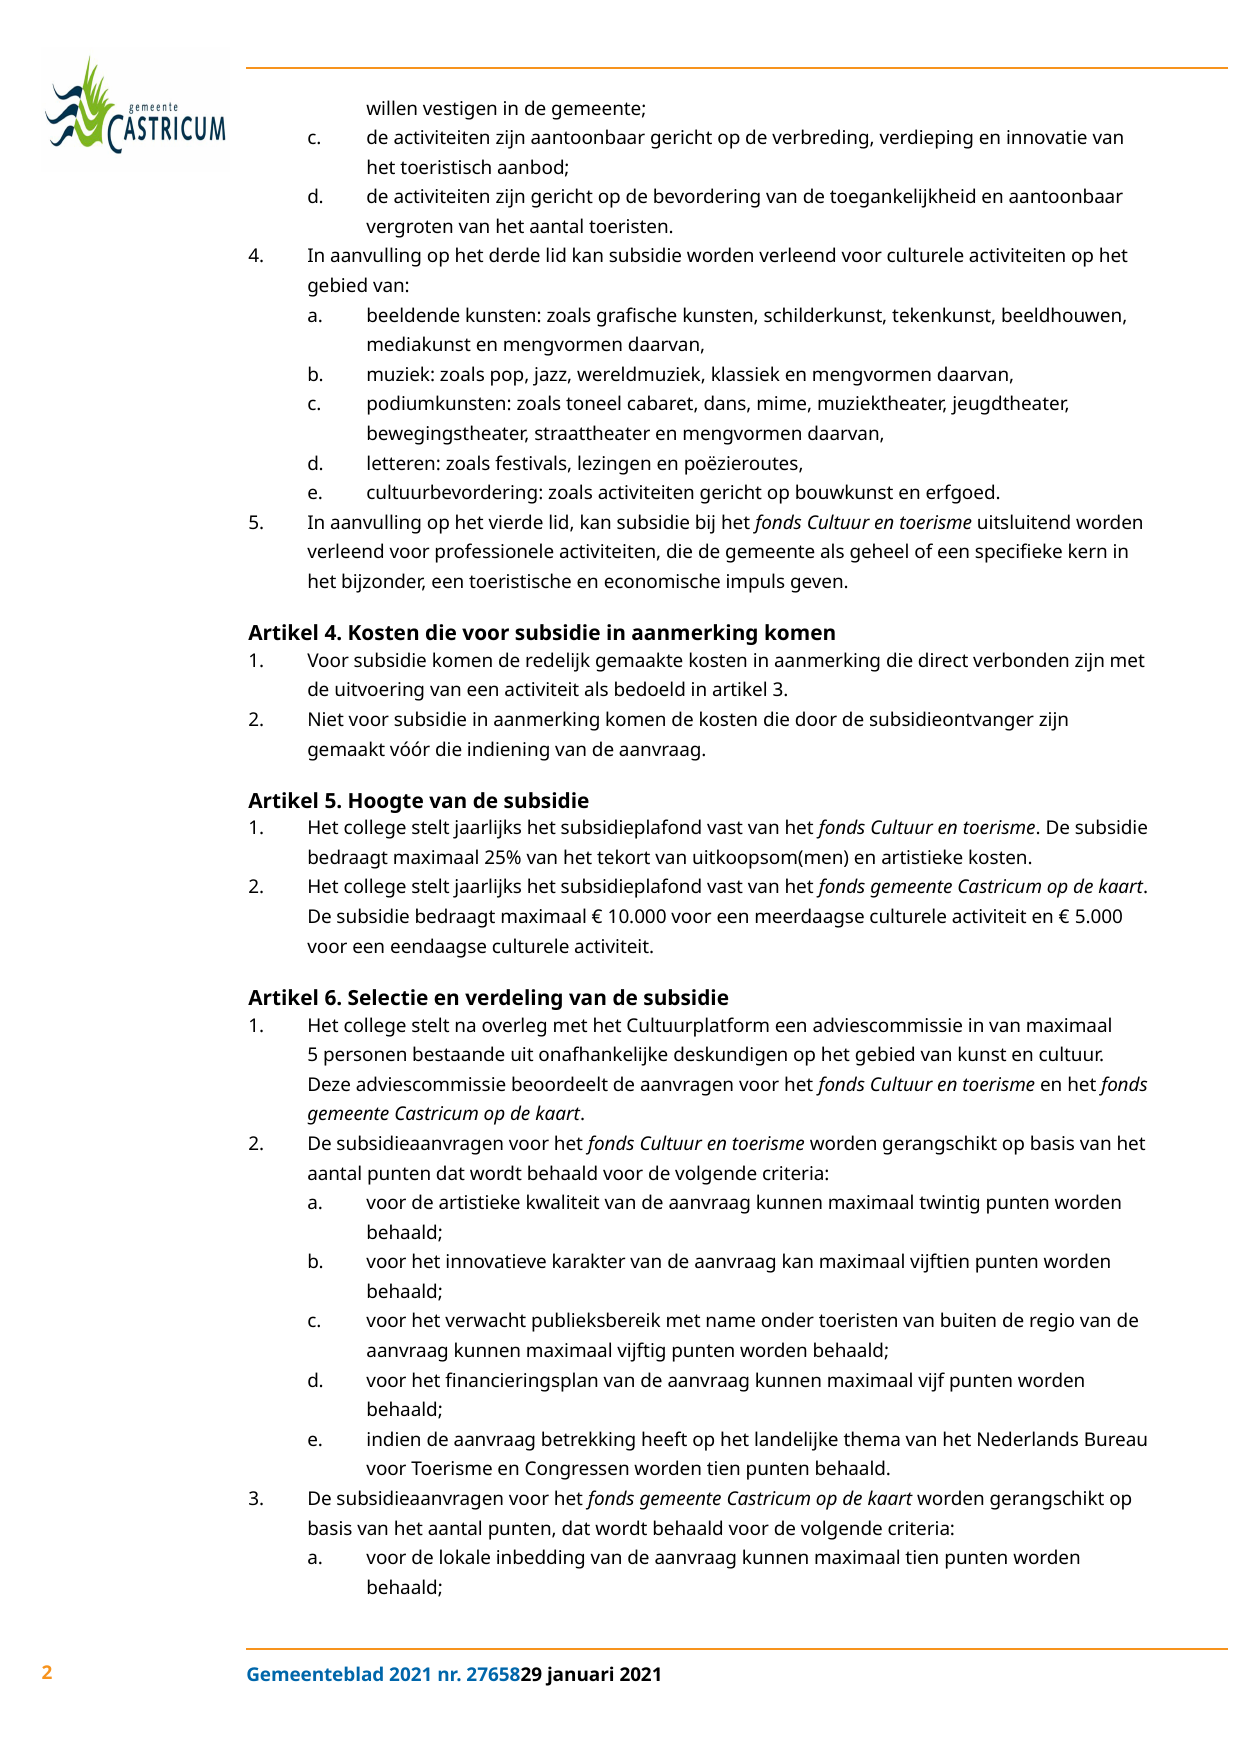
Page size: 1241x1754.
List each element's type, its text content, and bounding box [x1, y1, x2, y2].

list voor het verwacht publieksbereik met name onder toeristen van buiten de regio van de aanvraag kunnen maximaal vijftig punten worden behaald; [307, 1308, 1152, 1363]
text Artikel 5. Hoogte van de subsidie [248, 786, 1152, 814]
text Artikel 6. Selectie en verdeling van de subsidie [248, 983, 1152, 1012]
list De subsidieaanvragen voor het fonds Cultuur en toerisme worden gerangschikt op basis van het aantal punten dat wordt behaald voor de volgende criteria: [248, 1130, 1152, 1185]
list voor de artistieke kwaliteit van de aanvraag kunnen maximaal twintig punten worden behaald; [307, 1189, 1152, 1244]
list De subsidieaanvragen voor het fonds gemeente Castricum op de kaart worden gerangschikt op basis van het aantal punten, dat wordt behaald voor de volgende criteria: [248, 1485, 1152, 1540]
list beeldende kunsten: zoals grafische kunsten, schilderkunst, tekenkunst, beeldhouwen, mediakunst en mengvormen daarvan, [307, 302, 1152, 357]
list voor de lokale inbedding van de aanvraag kunnen maximaal tien punten worden behaald; [307, 1544, 1152, 1599]
list voor het innovatieve karakter van de aanvraag kan maximaal vijftien punten worden behaald; [307, 1248, 1152, 1304]
list Het college stelt jaarlijks het subsidieplafond vast van het fonds Cultuur en toerisme. De subsidie bedraagt maximaal 25% van het tekort van uitkoopsom(men) en artistieke kosten. [248, 814, 1152, 870]
picture [41, 47, 231, 172]
list indien de aanvraag betrekking heeft op het landelijke thema van het Nederlands Bureau voor Toerisme en Congressen worden tien punten behaald. [307, 1426, 1152, 1481]
list letteren: zoals festivals, lezingen en poëzieroutes, [307, 450, 1152, 476]
list In aanvulling op het vierde lid, kan subsidie bij het fonds Cultuur en toerisme uitsluitend worden verleend voor professionele activiteiten, die de gemeente als geheel of een specifieke kern in het bijzonder, een toeristische en economische impuls geven. [248, 509, 1152, 594]
list willen vestigen in de gemeente; [307, 95, 1152, 121]
list Het college stelt na overleg met het Cultuurplatform een adviescommissie in van maximaal 5 personen bestaande uit onafhankelijke deskundigen op het gebied van kunst en cultuur. Deze adviescommissie beoordeelt de aanvragen voor het fonds Cultuur en toerisme en het fonds gemeente Castricum op de kaart. [248, 1012, 1152, 1126]
list muziek: zoals pop, jazz, wereldmuziek, klassiek en mengvormen daarvan, [307, 361, 1152, 387]
text Artikel 4. Kosten die voor subsidie in aanmerking komen [248, 618, 1152, 647]
list de activiteiten zijn aantoonbaar gericht op de verbreding, verdieping en innovatie van het toeristisch aanbod; [307, 124, 1152, 180]
list In aanvulling op het derde lid kan subsidie worden verleend voor culturele activiteiten op het gebied van: [248, 243, 1152, 298]
list podiumkunsten: zoals toneel cabaret, dans, mime, muziektheater, jeugdtheater, bewegingstheater, straattheater en mengvormen daarvan, [307, 391, 1152, 446]
list de activiteiten zijn gericht op de bevordering van de toegankelijkheid en aantoonbaar vergroten van het aantal toeristen. [307, 183, 1152, 239]
list cultuurbevordering: zoals activiteiten gericht op bouwkunst en erfgoed. [307, 479, 1152, 505]
list Niet voor subsidie in aanmerking komen de kosten die door de subsidieontvanger zijn gemaakt vóór die indiening van de aanvraag. [248, 706, 1152, 761]
list Voor subsidie komen de redelijk gemaakte kosten in aanmerking die direct verbonden zijn met de uitvoering van een activiteit als bedoeld in artikel 3. [248, 647, 1152, 702]
list voor het financieringsplan van de aanvraag kunnen maximaal vijf punten worden behaald; [307, 1367, 1152, 1422]
list Het college stelt jaarlijks het subsidieplafond vast van het fonds gemeente Castricum op de kaart. De subsidie bedraagt maximaal € 10.000 voor een meerdaagse culturele activiteit en € 5.000 voor een eendaagse culturele activiteit. [248, 874, 1152, 959]
